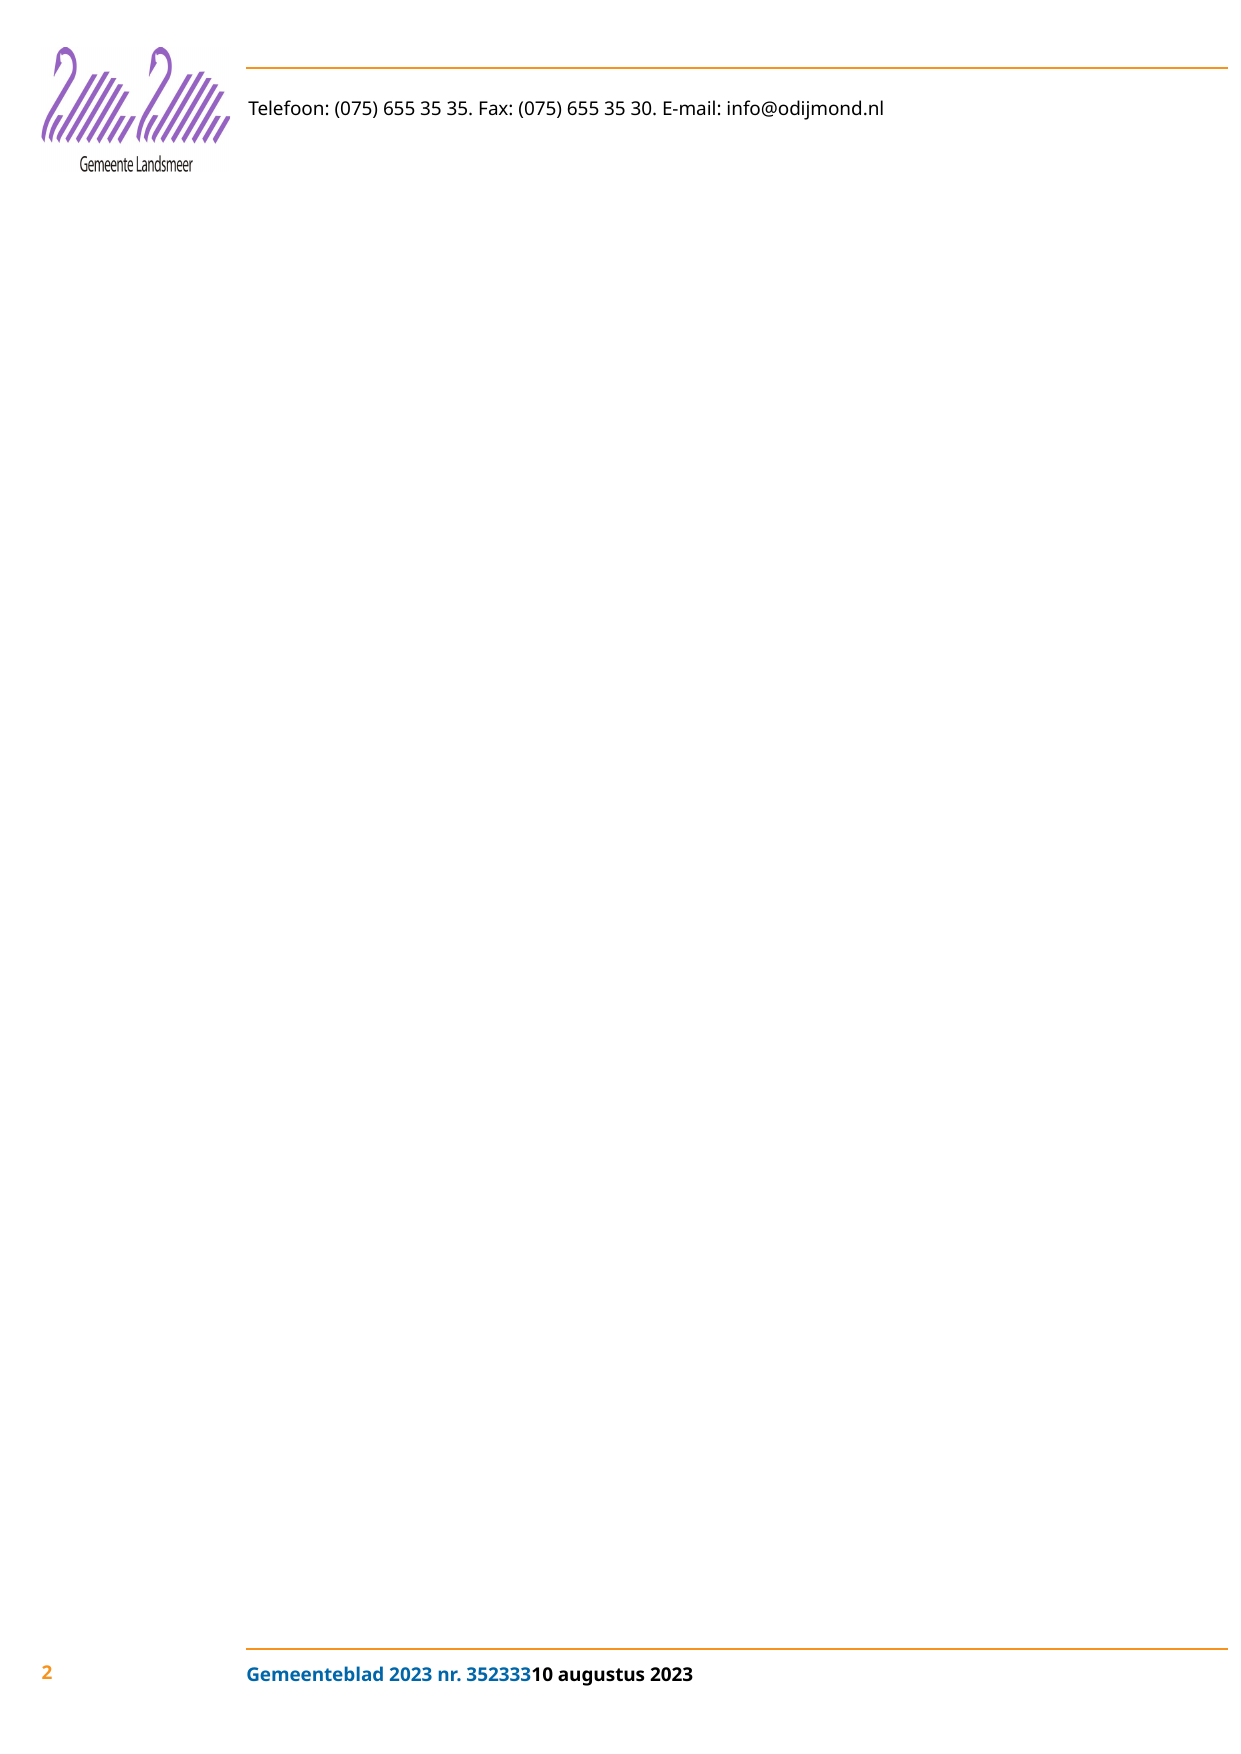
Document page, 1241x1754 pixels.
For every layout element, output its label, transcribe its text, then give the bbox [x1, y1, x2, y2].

text Telefoon: (075) 655 35 35. Fax: (075) 655 35 30. E-mail: info@odijmond.nl [248, 95, 1152, 121]
picture [41, 47, 231, 172]
